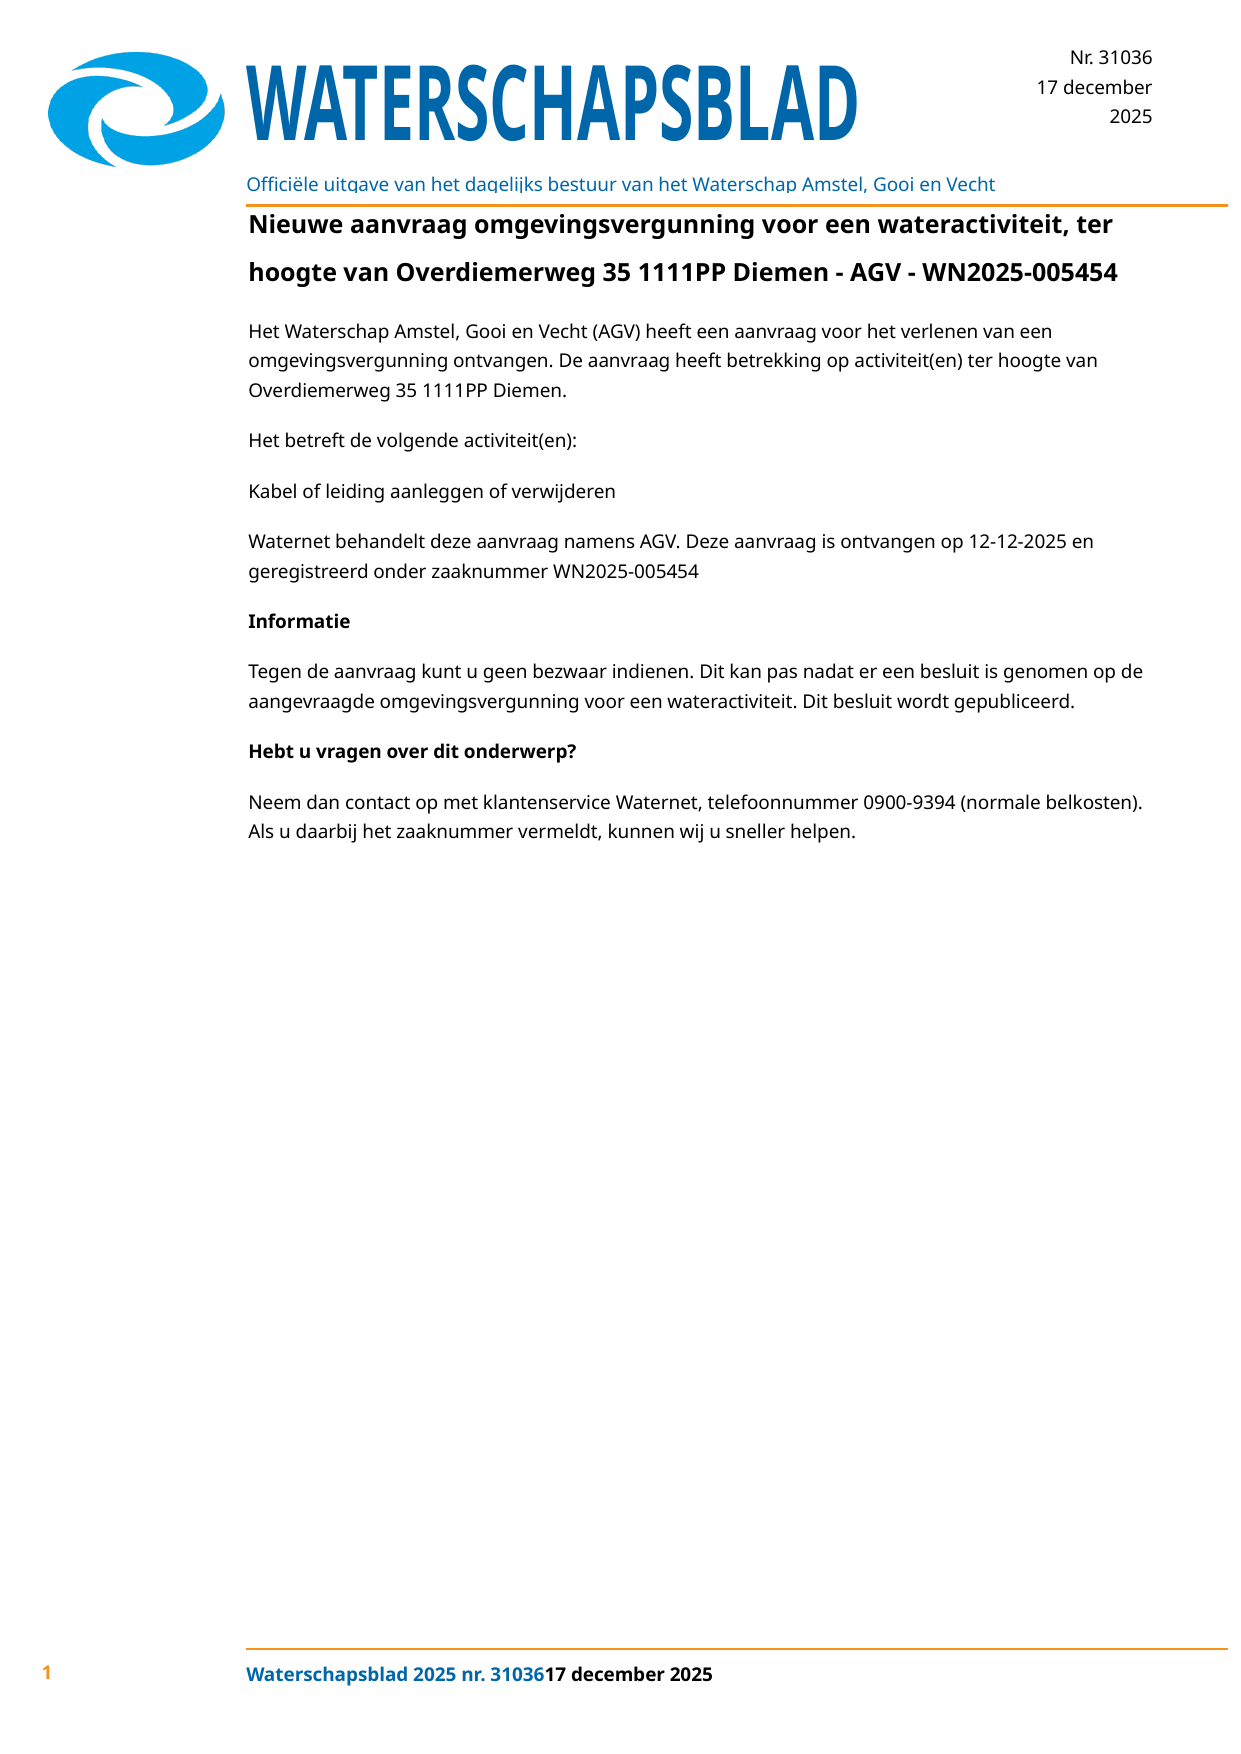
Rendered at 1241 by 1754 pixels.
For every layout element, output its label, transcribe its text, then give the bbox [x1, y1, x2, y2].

text Neem dan contact op met klantenservice Waternet, telefoonnummer 0900-9394 (normale belkosten). Als u daarbij het zaaknummer vermeldt, kunnen wij u sneller helpen. [248, 789, 1152, 844]
picture [41, 47, 231, 172]
text Informatie [248, 608, 1152, 634]
text Nieuwe aanvraag omgevingsvergunning voor een wateractiviteit, ter hoogte van Overdiemerweg 35 1111PP Diemen - AGV - WN2025-005454 [248, 207, 1152, 288]
text Hebt u vragen over dit onderwerp? [248, 739, 1152, 764]
text Het betreft de volgende activiteit(en): [248, 427, 1152, 453]
text Waternet behandelt deze aanvraag namens AGV. Deze aanvraag is ontvangen op 12-12-2025 en geregistreerd onder zaaknummer WN2025-005454 [248, 528, 1152, 584]
text Kabel of leiding aanleggen of verwijderen [248, 478, 1152, 504]
text Tegen de aanvraag kunt u geen bezwaar indienen. Dit kan pas nadat er een besluit is genomen op de aangevraagde omgevingsvergunning voor een wateractiviteit. Dit besluit wordt gepubliceerd. [248, 659, 1152, 714]
text Het Waterschap Amstel, Gooi en Vecht (AGV) heeft een aanvraag voor het verlenen van een omgevingsvergunning ontvangen. De aanvraag heeft betrekking op activiteit(en) ter hoogte van Overdiemerweg 35 1111PP Diemen. [248, 318, 1152, 403]
